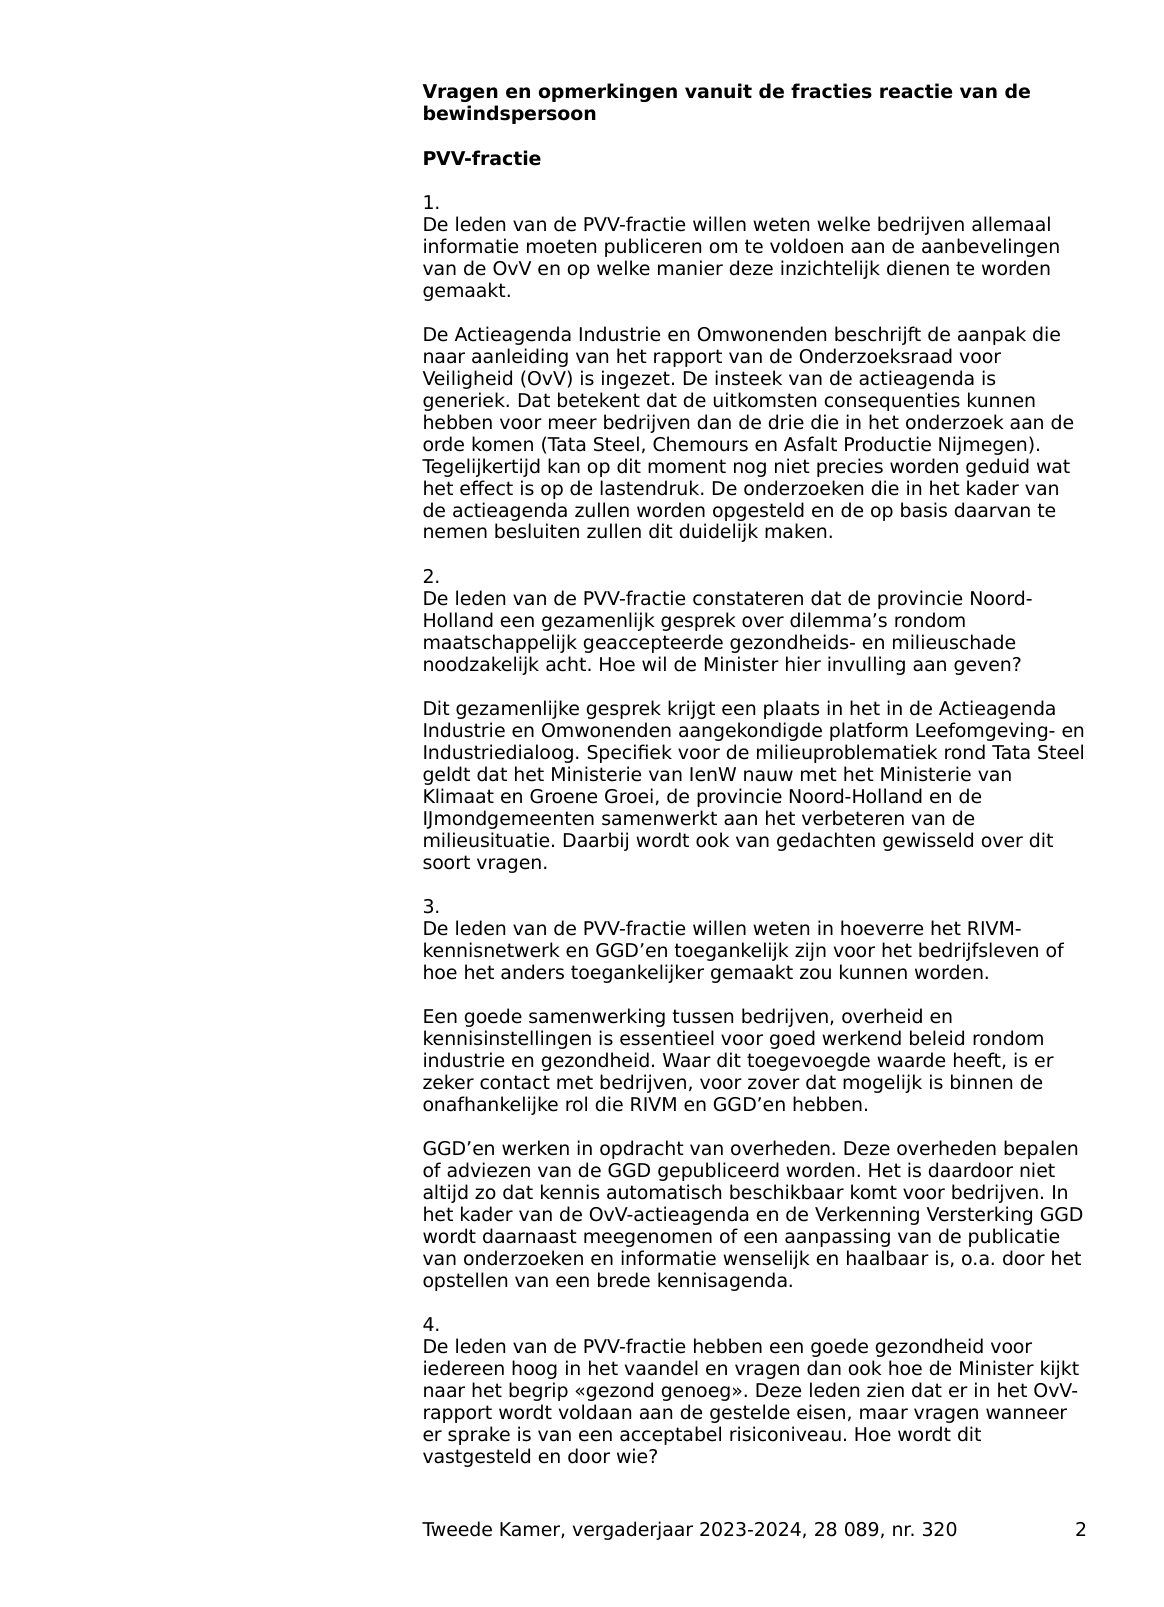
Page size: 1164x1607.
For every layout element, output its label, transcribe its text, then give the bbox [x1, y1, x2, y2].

text De leden van de PVV-fractie willen weten in hoeverre het RIVM-kennisnetwerk en GGD’en toegankelijk zijn voor het bedrijfsleven of hoe het anders toegankelijker gemaakt zou kunnen worden. [422, 918, 1087, 984]
text De Actieagenda Industrie en Omwonenden beschrijft de aanpak die naar aanleiding van het rapport van de Onderzoeksraad voor Veiligheid (OvV) is ingezet. De insteek van de actieagenda is generiek. Dat betekent dat de uitkomsten consequenties kunnen hebben voor meer bedrijven dan de drie die in het onderzoek aan de orde komen (Tata Steel, Chemours en Asfalt Productie Nijmegen). Tegelijkertijd kan op dit moment nog niet precies worden geduid wat het effect is op de lastendruk. De onderzoeken die in het kader van de actieagenda zullen worden opgesteld en de op basis daarvan te nemen besluiten zullen dit duidelijk maken. [422, 324, 1087, 543]
text 2. [422, 566, 1087, 588]
text De leden van de PVV-fractie hebben een goede gezondheid voor iedereen hoog in het vaandel en vragen dan ook hoe de Minister kijkt naar het begrip «gezond genoeg». Deze leden zien dat er in het OvV-rapport wordt voldaan aan de gestelde eisen, maar vragen wanneer er sprake is van een acceptabel risiconiveau. Hoe wordt dit vastgesteld en door wie? [422, 1336, 1087, 1468]
text De leden van de PVV-fractie willen weten welke bedrijven allemaal informatie moeten publiceren om te voldoen aan de aanbevelingen van de OvV en op welke manier deze inzichtelijk dienen te worden gemaakt. [422, 213, 1087, 301]
text 4. [422, 1314, 1087, 1336]
text 1. [422, 192, 1087, 213]
text Een goede samenwerking tussen bedrijven, overheid en kennisinstellingen is essentieel voor goed werkend beleid rondom industrie en gezondheid. Waar dit toegevoegde waarde heeft, is er zeker contact met bedrijven, voor zover dat mogelijk is binnen de onafhankelijke rol die RIVM en GGD’en hebben. [422, 1006, 1087, 1116]
text 3. [422, 896, 1087, 918]
text GGD’en werken in opdracht van overheden. Deze overheden bepalen of adviezen van de GGD gepubliceerd worden. Het is daardoor niet altijd zo dat kennis automatisch beschikbaar komt voor bedrijven. In het kader van de OvV-actieagenda en de Verkenning Versterking GGD wordt daarnaast meegenomen of een aanpassing van de publicatie van onderzoeken en informatie wenselijk en haalbaar is, o.a. door het opstellen van een brede kennisagenda. [422, 1138, 1087, 1292]
text Dit gezamenlijke gesprek krijgt een plaats in het in de Actieagenda Industrie en Omwonenden aangekondigde platform Leefomgeving- en Industriedialoog. Specifiek voor de milieuproblematiek rond Tata Steel geldt dat het Ministerie van IenW nauw met het Ministerie van Klimaat en Groene Groei, de provincie Noord-Holland en de IJmondgemeenten samenwerkt aan het verbeteren van de milieusituatie. Daarbij wordt ook van gedachten gewisseld over dit soort vragen. [422, 698, 1087, 873]
text De leden van de PVV-fractie constateren dat de provincie Noord-Holland een gezamenlijk gesprek over dilemma’s rondom maatschappelijk geaccepteerde gezondheids- en milieuschade noodzakelijk acht. Hoe wil de Minister hier invulling aan geven? [422, 588, 1087, 676]
subtitle PVV-fractie [422, 147, 1087, 169]
subtitle Vragen en opmerkingen vanuit de fracties reactie van de bewindspersoon [422, 81, 1087, 125]
